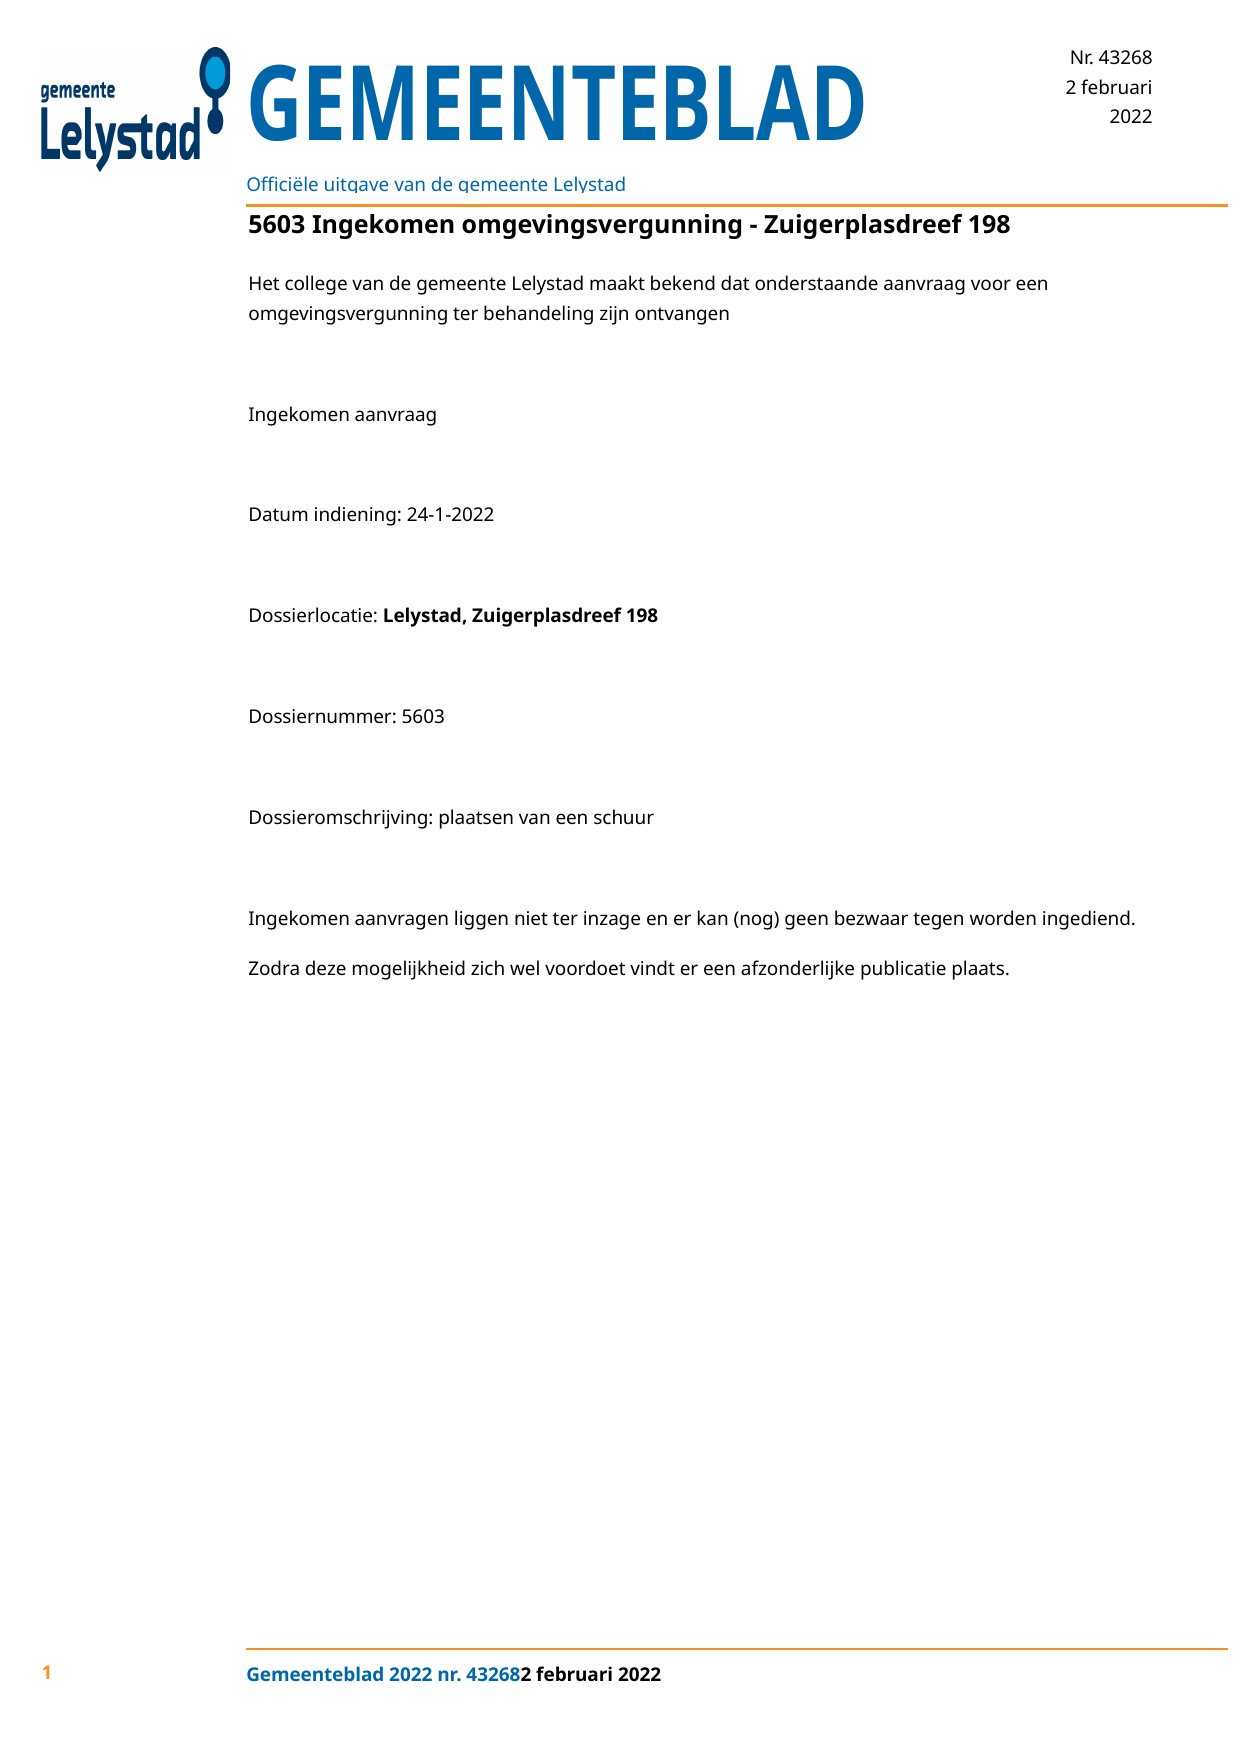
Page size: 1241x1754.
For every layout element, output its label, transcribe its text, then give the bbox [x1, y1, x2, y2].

text Zodra deze mogelijkheid zich wel voordoet vindt er een afzonderlijke publicatie plaats. [248, 955, 1152, 981]
text 5603 Ingekomen omgevingsvergunning - Zuigerplasdreef 198 [248, 207, 1152, 241]
text Ingekomen aanvragen liggen niet ter inzage en er kan (nog) geen bezwaar tegen worden ingediend. [248, 905, 1152, 931]
text Dossieromschrijving: plaatsen van een schuur [248, 804, 1152, 830]
text Dossiernummer: 5603 [248, 703, 1152, 729]
text Ingekomen aanvraag [248, 401, 1152, 426]
picture [41, 47, 231, 172]
text Het college van de gemeente Lelystad maakt bekend dat onderstaande aanvraag voor een omgevingsvergunning ter behandeling zijn ontvangen [248, 270, 1152, 326]
text Datum indiening: 24-1-2022 [248, 502, 1152, 527]
text Dossierlocatie: Lelystad, Zuigerplasdreef 198 [248, 602, 1152, 628]
